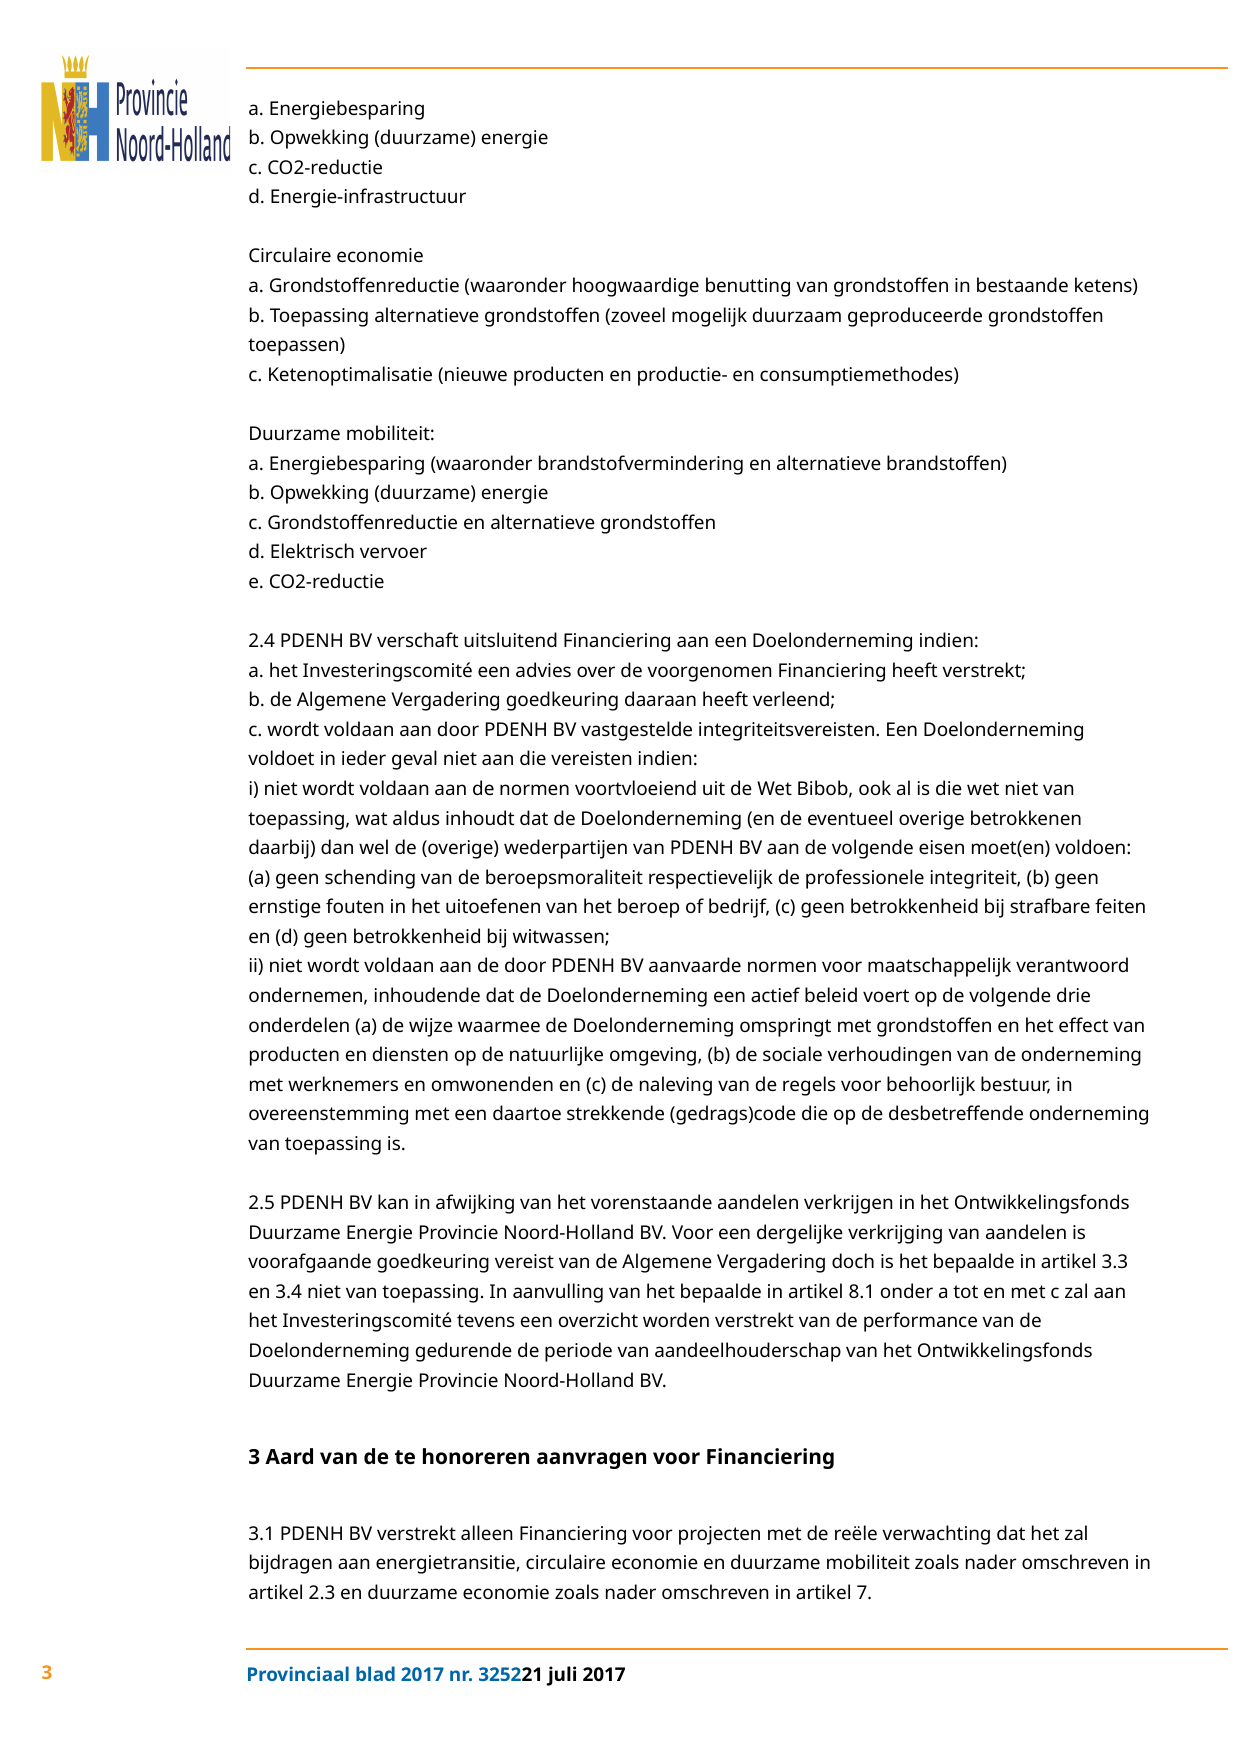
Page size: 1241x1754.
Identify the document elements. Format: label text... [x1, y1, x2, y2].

text i) niet wordt voldaan aan de normen voortvloeiend uit de Wet Bibob, ook al is die wet niet van toepassing, wat aldus inhoudt dat de Doelonderneming (en de eventueel overige betrokkenen daarbij) dan wel de (overige) wederpartijen van PDENH BV aan de volgende eisen moet(en) voldoen: (a) geen schending van de beroepsmoraliteit respectievelijk de professionele integriteit, (b) geen ernstige fouten in het uitoefenen van het beroep of bedrijf, (c) geen betrokkenheid bij strafbare feiten en (d) geen betrokkenheid bij witwassen; [248, 775, 1152, 949]
text 3 Aard van de te honoreren aanvragen voor Financiering [248, 1442, 1152, 1471]
text a. Energiebesparing [248, 95, 1152, 121]
text a. het Investeringscomité een advies over de voorgenomen Financiering heeft verstrekt; [248, 657, 1152, 683]
text b. Opwekking (duurzame) energie [248, 124, 1152, 150]
text c. Grondstoffenreductie en alternatieve grondstoffen [248, 509, 1152, 535]
text Duurzame mobiliteit: [248, 420, 1152, 446]
text b. Toepassing alternatieve grondstoffen (zoveel mogelijk duurzaam geproduceerde grondstoffen toepassen) [248, 302, 1152, 357]
text c. wordt voldaan aan door PDENH BV vastgestelde integriteitsvereisten. Een Doelonderneming voldoet in ieder geval niet aan die vereisten indien: [248, 716, 1152, 771]
text ii) niet wordt voldaan aan de door PDENH BV aanvaarde normen voor maatschappelijk verantwoord ondernemen, inhoudende dat de Doelonderneming een actief beleid voert op de volgende drie onderdelen (a) de wijze waarmee de Doelonderneming omspringt met grondstoffen en het effect van producten en diensten op de natuurlijke omgeving, (b) de sociale verhoudingen van de onderneming met werknemers en omwonenden en (c) de naleving van de regels voor behoorlijk bestuur, in overeenstemming met een daartoe strekkende (gedrags)code die op de desbetreffende onderneming van toepassing is. [248, 953, 1152, 1156]
text c. CO2-reductie [248, 154, 1152, 180]
text b. de Algemene Vergadering goedkeuring daaraan heeft verleend; [248, 686, 1152, 712]
text a. Energiebesparing (waaronder brandstofvermindering en alternatieve brandstoffen) [248, 450, 1152, 476]
text Circulaire economie [248, 243, 1152, 268]
text e. CO2-reductie [248, 568, 1152, 594]
text b. Opwekking (duurzame) energie [248, 479, 1152, 505]
text 2.5 PDENH BV kan in afwijking van het vorenstaande aandelen verkrijgen in het Ontwikkelingsfonds Duurzame Energie Provincie Noord-Holland BV. Voor een dergelijke verkrijging van aandelen is voorafgaande goedkeuring vereist van de Algemene Vergadering doch is het bepaalde in artikel 3.3 en 3.4 niet van toepassing. In aanvulling van het bepaalde in artikel 8.1 onder a tot en met c zal aan het Investeringscomité tevens een overzicht worden verstrekt van de performance van de Doelonderneming gedurende de periode van aandeelhouderschap van het Ontwikkelingsfonds Duurzame Energie Provincie Noord-Holland BV. [248, 1189, 1152, 1393]
text d. Energie-infrastructuur [248, 183, 1152, 209]
text d. Elektrisch vervoer [248, 538, 1152, 564]
text 3.1 PDENH BV verstrekt alleen Financiering voor projecten met de reële verwachting dat het zal bijdragen aan energietransitie, circulaire economie en duurzame mobiliteit zoals nader omschreven in artikel 2.3 en duurzame economie zoals nader omschreven in artikel 7. [248, 1520, 1152, 1605]
text a. Grondstoffenreductie (waaronder hoogwaardige benutting van grondstoffen in bestaande ketens) [248, 272, 1152, 298]
text 2.4 PDENH BV verschaft uitsluitend Financiering aan een Doelonderneming indien: [248, 627, 1152, 653]
picture [41, 47, 231, 172]
text c. Ketenoptimalisatie (nieuwe producten en productie- en consumptiemethodes) [248, 361, 1152, 387]
